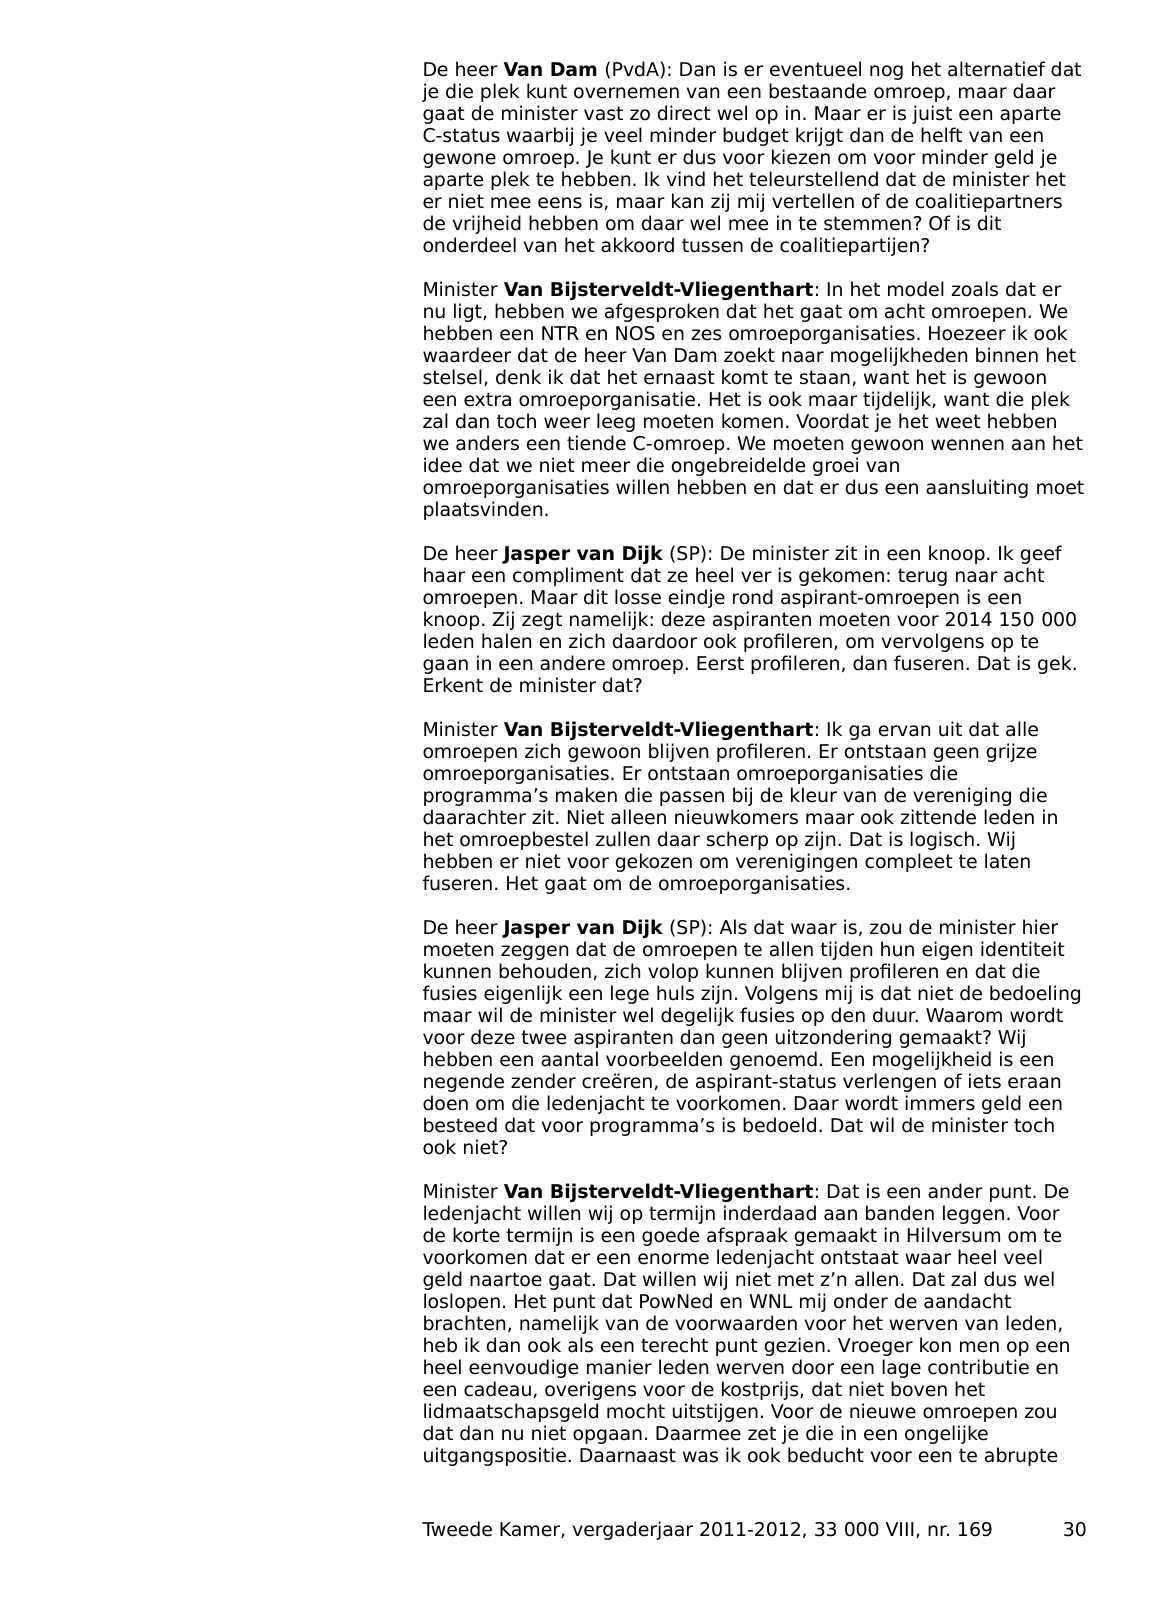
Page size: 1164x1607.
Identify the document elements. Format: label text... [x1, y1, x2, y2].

text De heer Jasper van Dijk (SP): De minister zit in een knoop. Ik geef haar een compliment dat ze heel ver is gekomen: terug naar acht omroepen. Maar dit losse eindje rond aspirant-omroepen is een knoop. Zij zegt namelijk: deze aspiranten moeten voor 2014 150 000 leden halen en zich daardoor ook profileren, om vervolgens op te gaan in een andere omroep. Eerst profileren, dan fuseren. Dat is gek. Erkent de minister dat? [422, 543, 1087, 697]
text Minister Van Bijsterveldt-Vliegenthart: Ik ga ervan uit dat alle omroepen zich gewoon blijven profileren. Er ontstaan geen grijze omroeporganisaties. Er ontstaan omroeporganisaties die programma’s maken die passen bij de kleur van de vereniging die daarachter zit. Niet alleen nieuwkomers maar ook zittende leden in het omroepbestel zullen daar scherp op zijn. Dat is logisch. Wij hebben er niet voor gekozen om verenigingen compleet te laten fuseren. Het gaat om de omroeporganisaties. [422, 719, 1087, 895]
text De heer Van Dam (PvdA): Dan is er eventueel nog het alternatief dat je die plek kunt overnemen van een bestaande omroep, maar daar gaat de minister vast zo direct wel op in. Maar er is juist een aparte C-status waarbij je veel minder budget krijgt dan de helft van een gewone omroep. Je kunt er dus voor kiezen om voor minder geld je aparte plek te hebben. Ik vind het teleurstellend dat de minister het er niet mee eens is, maar kan zij mij vertellen of de coalitiepartners de vrijheid hebben om daar wel mee in te stemmen? Of is dit onderdeel van het akkoord tussen de coalitiepartijen? [422, 59, 1087, 257]
text Minister Van Bijsterveldt-Vliegenthart: Dat is een ander punt. De ledenjacht willen wij op termijn inderdaad aan banden leggen. Voor de korte termijn is een goede afspraak gemaakt in Hilversum om te voorkomen dat er een enorme ledenjacht ontstaat waar heel veel geld naartoe gaat. Dat willen wij niet met z’n allen. Dat zal dus wel loslopen. Het punt dat PowNed en WNL mij onder de aandacht brachten, namelijk van de voorwaarden voor het werven van leden, heb ik dan ook als een terecht punt gezien. Vroeger kon men op een heel eenvoudige manier leden werven door een lage contributie en een cadeau, overigens voor de kostprijs, dat niet boven het lidmaatschapsgeld mocht uitstijgen. Voor de nieuwe omroepen zou dat dan nu niet opgaan. Daarmee zet je die in een ongelijke uitgangspositie. Daarnaast was ik ook beducht voor een te abrupte [422, 1181, 1087, 1467]
text De heer Jasper van Dijk (SP): Als dat waar is, zou de minister hier moeten zeggen dat de omroepen te allen tijden hun eigen identiteit kunnen behouden, zich volop kunnen blijven profileren en dat die fusies eigenlijk een lege huls zijn. Volgens mij is dat niet de bedoeling maar wil de minister wel degelijk fusies op den duur. Waarom wordt voor deze twee aspiranten dan geen uitzondering gemaakt? Wij hebben een aantal voorbeelden genoemd. Een mogelijkheid is een negende zender creëren, de aspirant-status verlengen of iets eraan doen om die ledenjacht te voorkomen. Daar wordt immers geld een besteed dat voor programma’s is bedoeld. Dat wil de minister toch ook niet? [422, 917, 1087, 1159]
text Minister Van Bijsterveldt-Vliegenthart: In het model zoals dat er nu ligt, hebben we afgesproken dat het gaat om acht omroepen. We hebben een NTR en NOS en zes omroeporganisaties. Hoezeer ik ook waardeer dat de heer Van Dam zoekt naar mogelijkheden binnen het stelsel, denk ik dat het ernaast komt te staan, want het is gewoon een extra omroeporganisatie. Het is ook maar tijdelijk, want die plek zal dan toch weer leeg moeten komen. Voordat je het weet hebben we anders een tiende C-omroep. We moeten gewoon wennen aan het idee dat we niet meer die ongebreidelde groei van omroeporganisaties willen hebben en dat er dus een aansluiting moet plaatsvinden. [422, 279, 1087, 521]
